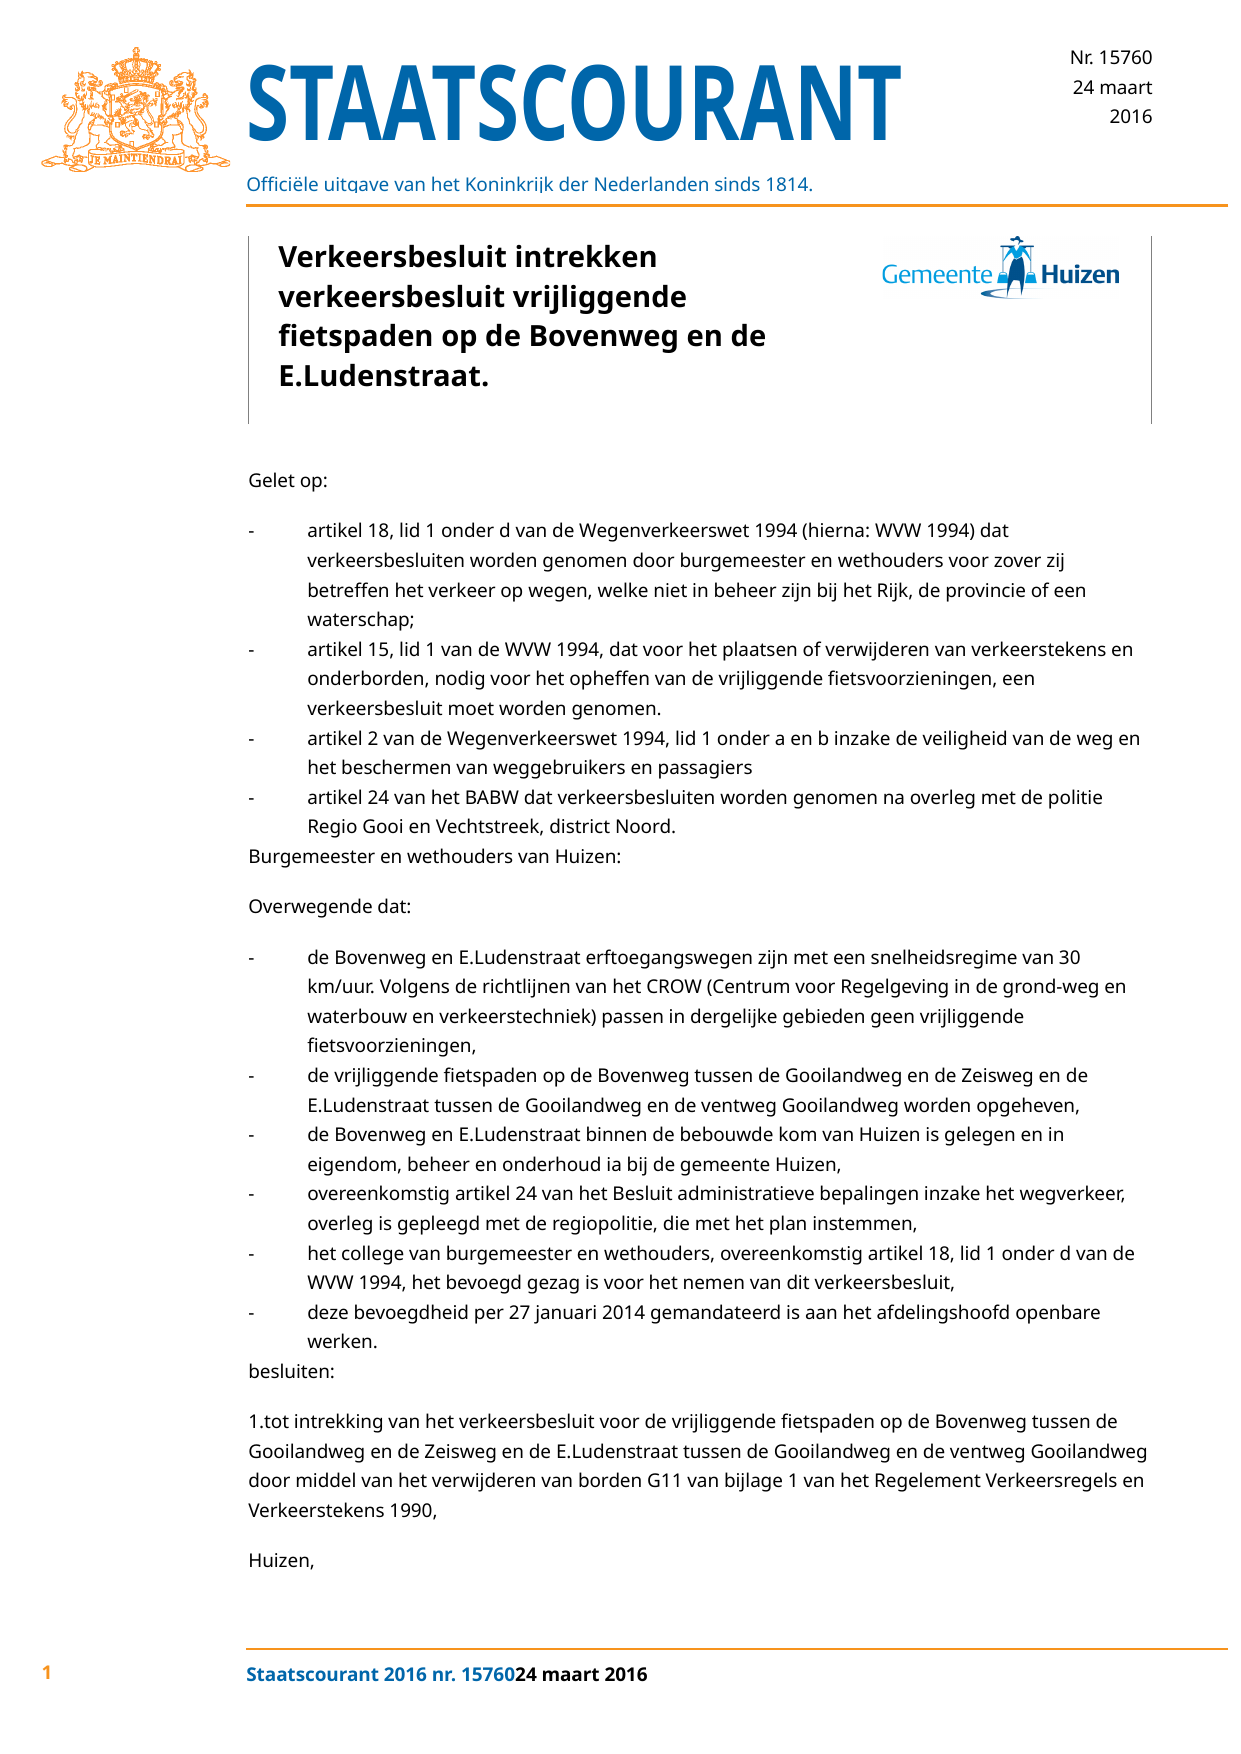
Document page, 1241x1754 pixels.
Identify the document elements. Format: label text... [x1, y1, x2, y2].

list het college van burgemeester en wethouders, overeenkomstig artikel 18, lid 1 onder d van de WVW 1994, het bevoegd gezag is voor het nemen van dit verkeersbesluit, [248, 1240, 1152, 1295]
list de Bovenweg en E.Ludenstraat binnen de bebouwde kom van Huizen is gelegen en in eigendom, beheer en onderhoud ia bij de gemeente Huizen, [248, 1121, 1152, 1177]
table_header Verkeersbesluit intrekken verkeersbesluit vrijliggende fietspaden op de Bovenweg en de E.Ludenstraat. [249, 236, 850, 424]
list artikel 15, lid 1 van de WVW 1994, dat voor het plaatsen of verwijderen van verkeerstekens en onderborden, nodig voor het opheffen van de vrijliggende fietsvoorzieningen, een verkeersbesluit moet worden genomen. [248, 636, 1152, 721]
text 1.tot intrekking van het verkeersbesluit voor de vrijliggende fietspaden op de Bovenweg tussen de Gooilandweg en de Zeisweg en de E.Ludenstraat tussen de Gooilandweg en de ventweg Gooilandweg door middel van het verwijderen van borden G11 van bijlage 1 van het Regelement Verkeersregels en Verkeerstekens 1990, [248, 1408, 1152, 1523]
picture [882, 236, 1119, 299]
list artikel 24 van het BABW dat verkeersbesluiten worden genomen na overleg met de politie Regio Gooi en Vechtstreek, district Noord. [248, 784, 1152, 839]
text Gelet op: [248, 467, 1152, 493]
text Burgemeester en wethouders van Huizen: [248, 843, 1152, 869]
list overeenkomstig artikel 24 van het Besluit administratieve bepalingen inzake het wegverkeer, overleg is gepleegd met de regiopolitie, die met het plan instemmen, [248, 1181, 1152, 1236]
list deze bevoegdheid per 27 januari 2014 gemandateerd is aan het afdelingshoofd openbare werken. [248, 1299, 1152, 1354]
text Overwegende dat: [248, 893, 1152, 919]
list de Bovenweg en E.Ludenstraat erftoegangswegen zijn met een snelheidsregime van 30 km/uur. Volgens de richtlijnen van het CROW (Centrum voor Regelgeving in de grond-weg en waterbouw en verkeerstechniek) passen in dergelijke gebieden geen vrijliggende fietsvoorzieningen, [248, 944, 1152, 1058]
table_header [850, 236, 1151, 424]
text Huizen, [248, 1548, 1152, 1573]
list artikel 2 van de Wegenverkeerswet 1994, lid 1 onder a en b inzake de veiligheid van de weg en het beschermen van weggebruikers en passagiers [248, 725, 1152, 780]
text besluiten: [248, 1358, 1152, 1384]
picture [41, 47, 231, 172]
list artikel 18, lid 1 onder d van de Wegenverkeerswet 1994 (hierna: WVW 1994) dat verkeersbesluiten worden genomen door burgemeester en wethouders voor zover zij betreffen het verkeer op wegen, welke niet in beheer zijn bij het Rijk, de provincie of een waterschap; [248, 518, 1152, 632]
list de vrijliggende fietspaden op de Bovenweg tussen de Gooilandweg en de Zeisweg en de E.Ludenstraat tussen de Gooilandweg en de ventweg Gooilandweg worden opgeheven, [248, 1062, 1152, 1118]
